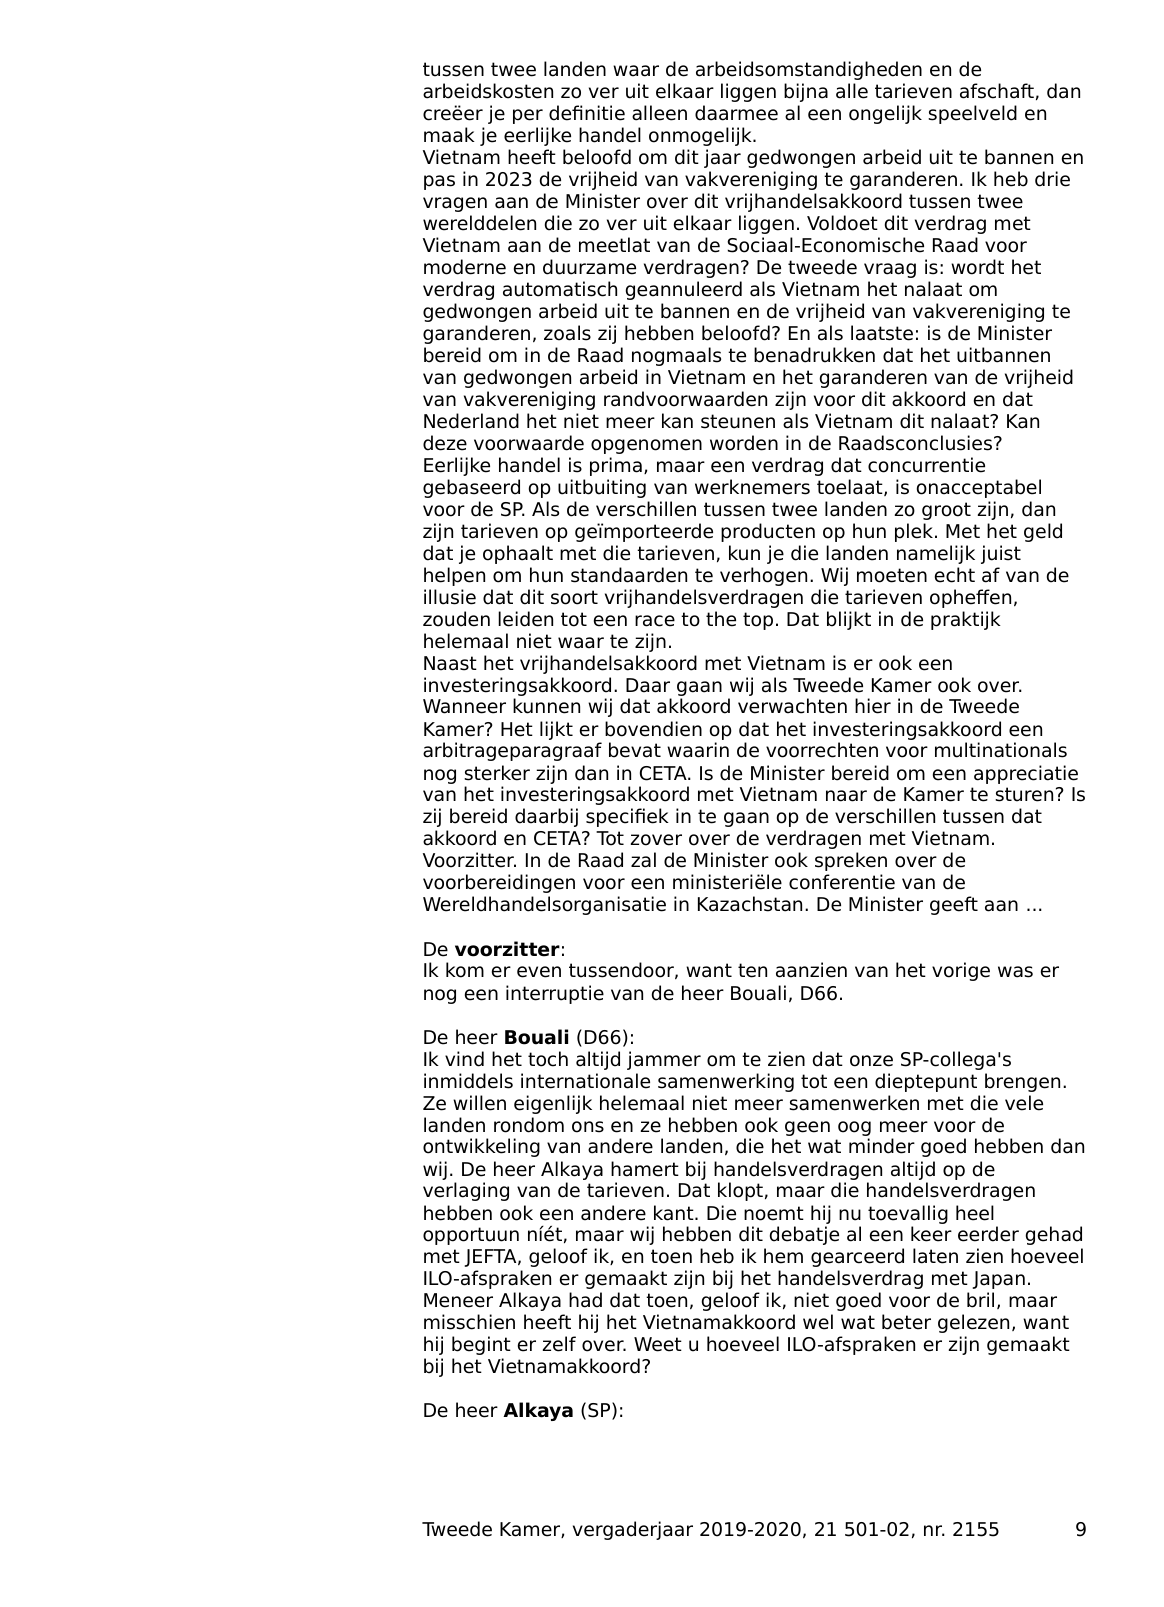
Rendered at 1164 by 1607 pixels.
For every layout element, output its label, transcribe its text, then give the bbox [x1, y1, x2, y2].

text De heer Alkaya (SP): [422, 1400, 1087, 1422]
text tussen twee landen waar de arbeidsomstandigheden en de arbeidskosten zo ver uit elkaar liggen bijna alle tarieven afschaft, dan creëer je per definitie alleen daarmee al een ongelijk speelveld en maak je eerlijke handel onmogelijk. [422, 59, 1087, 147]
text Eerlijke handel is prima, maar een verdrag dat concurrentie gebaseerd op uitbuiting van werknemers toelaat, is onacceptabel voor de SP. Als de verschillen tussen twee landen zo groot zijn, dan zijn tarieven op geïmporteerde producten op hun plek. Met het geld dat je ophaalt met die tarieven, kun je die landen namelijk juist helpen om hun standaarden te verhogen. Wij moeten echt af van de illusie dat dit soort vrijhandelsverdragen die tarieven opheffen, zouden leiden tot een race to the top. Dat blijkt in de praktijk helemaal niet waar te zijn. [422, 455, 1087, 652]
text Vietnam heeft beloofd om dit jaar gedwongen arbeid uit te bannen en pas in 2023 de vrijheid van vakvereniging te garanderen. Ik heb drie vragen aan de Minister over dit vrijhandelsakkoord tussen twee werelddelen die zo ver uit elkaar liggen. Voldoet dit verdrag met Vietnam aan de meetlat van de Sociaal-Economische Raad voor moderne en duurzame verdragen? De tweede vraag is: wordt het verdrag automatisch geannuleerd als Vietnam het nalaat om gedwongen arbeid uit te bannen en de vrijheid van vakvereniging te garanderen, zoals zij hebben beloofd? En als laatste: is de Minister bereid om in de Raad nogmaals te benadrukken dat het uitbannen van gedwongen arbeid in Vietnam en het garanderen van de vrijheid van vakvereniging randvoorwaarden zijn voor dit akkoord en dat Nederland het niet meer kan steunen als Vietnam dit nalaat? Kan deze voorwaarde opgenomen worden in de Raadsconclusies? [422, 147, 1087, 455]
text De voorzitter: [422, 938, 1087, 960]
text Naast het vrijhandelsakkoord met Vietnam is er ook een investeringsakkoord. Daar gaan wij als Tweede Kamer ook over. Wanneer kunnen wij dat akkoord verwachten hier in de Tweede Kamer? Het lijkt er bovendien op dat het investeringsakkoord een arbitrageparagraaf bevat waarin de voorrechten voor multinationals nog sterker zijn dan in CETA. Is de Minister bereid om een appreciatie van het investeringsakkoord met Vietnam naar de Kamer te sturen? Is zij bereid daarbij specifiek in te gaan op de verschillen tussen dat akkoord en CETA? Tot zover over de verdragen met Vietnam. [422, 652, 1087, 850]
text De heer Bouali (D66): [422, 1027, 1087, 1048]
text Voorzitter. In de Raad zal de Minister ook spreken over de voorbereidingen voor een ministeriële conferentie van de Wereldhandelsorganisatie in Kazachstan. De Minister geeft aan ... [422, 850, 1087, 916]
text Ik kom er even tussendoor, want ten aanzien van het vorige was er nog een interruptie van de heer Bouali, D66. [422, 960, 1087, 1004]
text Ik vind het toch altijd jammer om te zien dat onze SP-collega's inmiddels internationale samenwerking tot een dieptepunt brengen. Ze willen eigenlijk helemaal niet meer samenwerken met die vele landen rondom ons en ze hebben ook geen oog meer voor de ontwikkeling van andere landen, die het wat minder goed hebben dan wij. De heer Alkaya hamert bij handelsverdragen altijd op de verlaging van de tarieven. Dat klopt, maar die handelsverdragen hebben ook een andere kant. Die noemt hij nu toevallig heel opportuun níét, maar wij hebben dit debatje al een keer eerder gehad met JEFTA, geloof ik, en toen heb ik hem gearceerd laten zien hoeveel ILO-afspraken er gemaakt zijn bij het handelsverdrag met Japan. Meneer Alkaya had dat toen, geloof ik, niet goed voor de bril, maar misschien heeft hij het Vietnamakkoord wel wat beter gelezen, want hij begint er zelf over. Weet u hoeveel ILO-afspraken er zijn gemaakt bij het Vietnamakkoord? [422, 1048, 1087, 1378]
